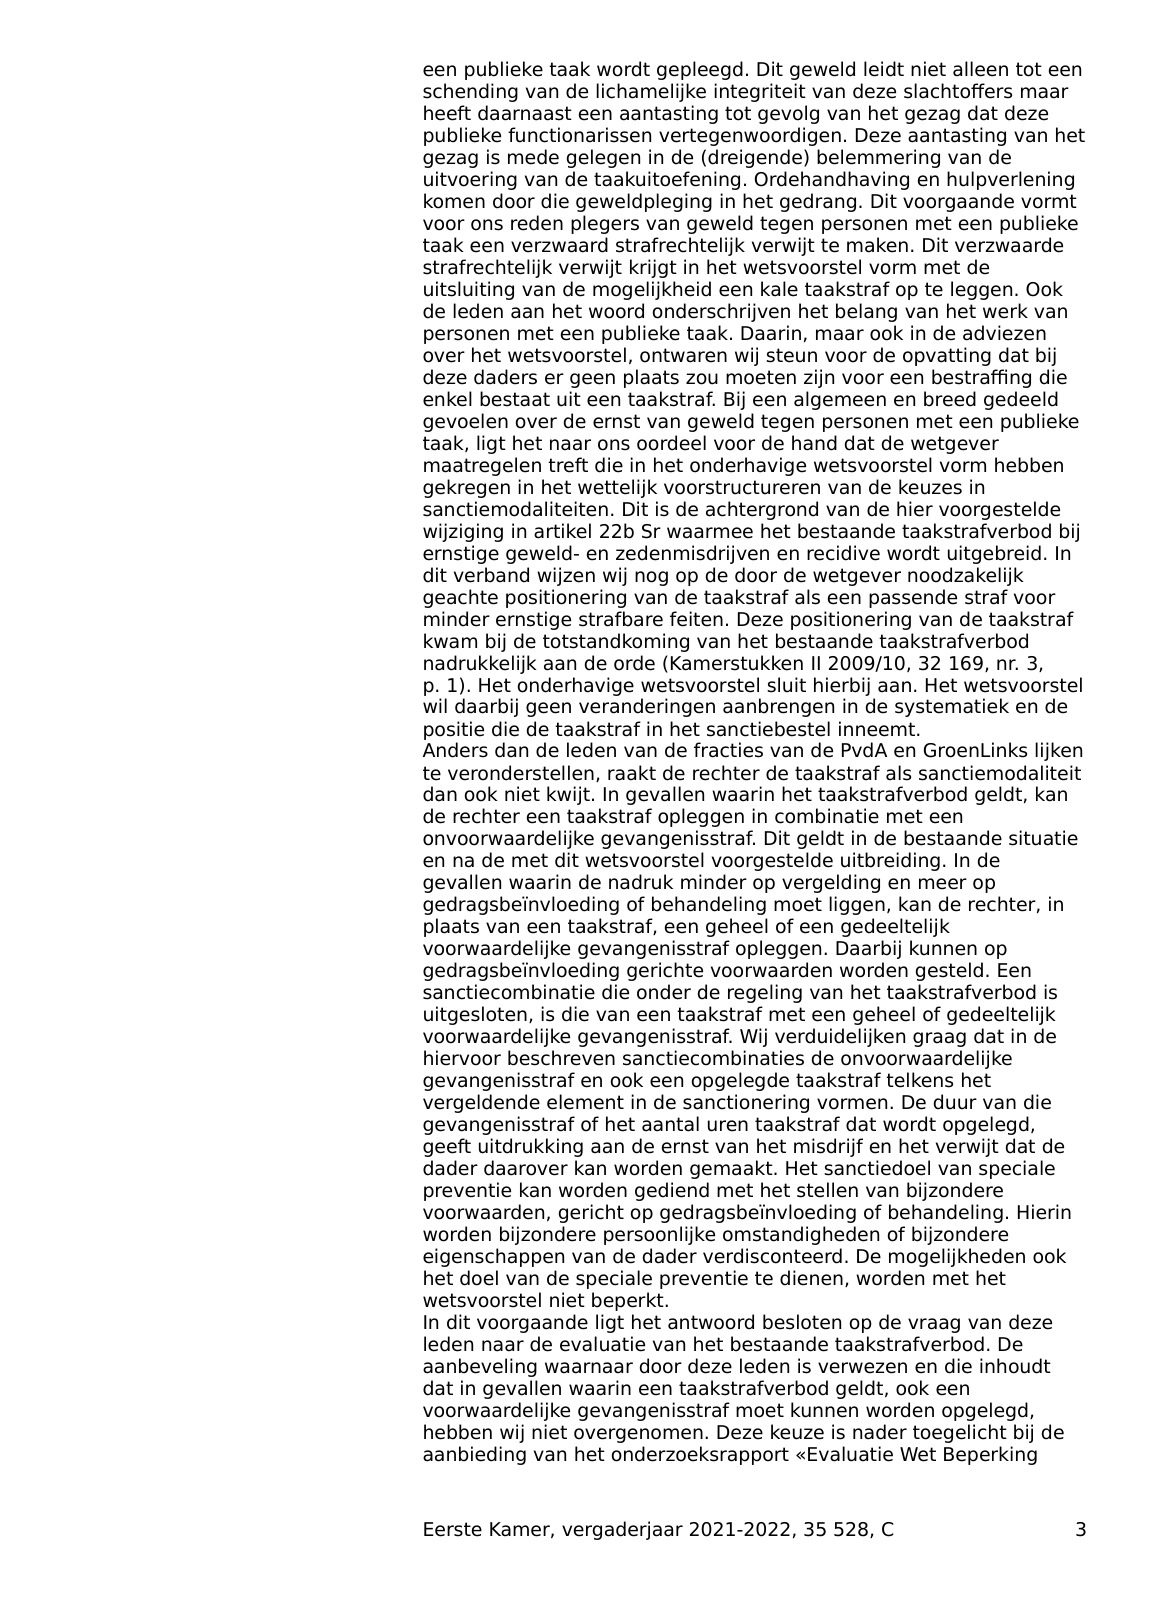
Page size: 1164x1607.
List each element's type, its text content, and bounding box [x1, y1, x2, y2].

text een publieke taak wordt gepleegd. Dit geweld leidt niet alleen tot een schending van de lichamelijke integriteit van deze slachtoffers maar heeft daarnaast een aantasting tot gevolg van het gezag dat deze publieke functionarissen vertegenwoordigen. Deze aantasting van het gezag is mede gelegen in de (dreigende) belemmering van de uitvoering van de taakuitoefening. Ordehandhaving en hulpverlening komen door die geweldpleging in het gedrang. Dit voorgaande vormt voor ons reden plegers van geweld tegen personen met een publieke taak een verzwaard strafrechtelijk verwijt te maken. Dit verzwaarde strafrechtelijk verwijt krijgt in het wetsvoorstel vorm met de uitsluiting van de mogelijkheid een kale taakstraf op te leggen. Ook de leden aan het woord onderschrijven het belang van het werk van personen met een publieke taak. Daarin, maar ook in de adviezen over het wetsvoorstel, ontwaren wij steun voor de opvatting dat bij deze daders er geen plaats zou moeten zijn voor een bestraffing die enkel bestaat uit een taakstraf. Bij een algemeen en breed gedeeld gevoelen over de ernst van geweld tegen personen met een publieke taak, ligt het naar ons oordeel voor de hand dat de wetgever maatregelen treft die in het onderhavige wetsvoorstel vorm hebben gekregen in het wettelijk voorstructureren van de keuzes in sanctiemodaliteiten. Dit is de achtergrond van de hier voorgestelde wijziging in artikel 22b Sr waarmee het bestaande taakstrafverbod bij ernstige geweld- en zedenmisdrijven en recidive wordt uitgebreid. In dit verband wijzen wij nog op de door de wetgever noodzakelijk geachte positionering van de taakstraf als een passende straf voor minder ernstige strafbare feiten. Deze positionering van de taakstraf kwam bij de totstandkoming van het bestaande taakstrafverbod nadrukkelijk aan de orde (Kamerstukken II 2009/10, 32 169, nr. 3, p. 1). Het onderhavige wetsvoorstel sluit hierbij aan. Het wetsvoorstel wil daarbij geen veranderingen aanbrengen in de systematiek en de positie die de taakstraf in het sanctiebestel inneemt. [422, 59, 1087, 740]
text Anders dan de leden van de fracties van de PvdA en GroenLinks lijken te veronderstellen, raakt de rechter de taakstraf als sanctiemodaliteit dan ook niet kwijt. In gevallen waarin het taakstrafverbod geldt, kan de rechter een taakstraf opleggen in combinatie met een onvoorwaardelijke gevangenisstraf. Dit geldt in de bestaande situatie en na de met dit wetsvoorstel voorgestelde uitbreiding. In de gevallen waarin de nadruk minder op vergelding en meer op gedragsbeïnvloeding of behandeling moet liggen, kan de rechter, in plaats van een taakstraf, een geheel of een gedeeltelijk voorwaardelijke gevangenisstraf opleggen. Daarbij kunnen op gedragsbeïnvloeding gerichte voorwaarden worden gesteld. Een sanctiecombinatie die onder de regeling van het taakstrafverbod is uitgesloten, is die van een taakstraf met een geheel of gedeeltelijk voorwaardelijke gevangenisstraf. Wij verduidelijken graag dat in de hiervoor beschreven sanctiecombinaties de onvoorwaardelijke gevangenisstraf en ook een opgelegde taakstraf telkens het vergeldende element in de sanctionering vormen. De duur van die gevangenisstraf of het aantal uren taakstraf dat wordt opgelegd, geeft uitdrukking aan de ernst van het misdrijf en het verwijt dat de dader daarover kan worden gemaakt. Het sanctiedoel van speciale preventie kan worden gediend met het stellen van bijzondere voorwaarden, gericht op gedragsbeïnvloeding of behandeling. Hierin worden bijzondere persoonlijke omstandigheden of bijzondere eigenschappen van de dader verdisconteerd. De mogelijkheden ook het doel van de speciale preventie te dienen, worden met het wetsvoorstel niet beperkt. [422, 740, 1087, 1312]
text In dit voorgaande ligt het antwoord besloten op de vraag van deze leden naar de evaluatie van het bestaande taakstrafverbod. De aanbeveling waarnaar door deze leden is verwezen en die inhoudt dat in gevallen waarin een taakstrafverbod geldt, ook een voorwaardelijke gevangenisstraf moet kunnen worden opgelegd, hebben wij niet overgenomen. Deze keuze is nader toegelicht bij de aanbieding van het onderzoeksrapport «Evaluatie Wet Beperking [422, 1312, 1087, 1466]
